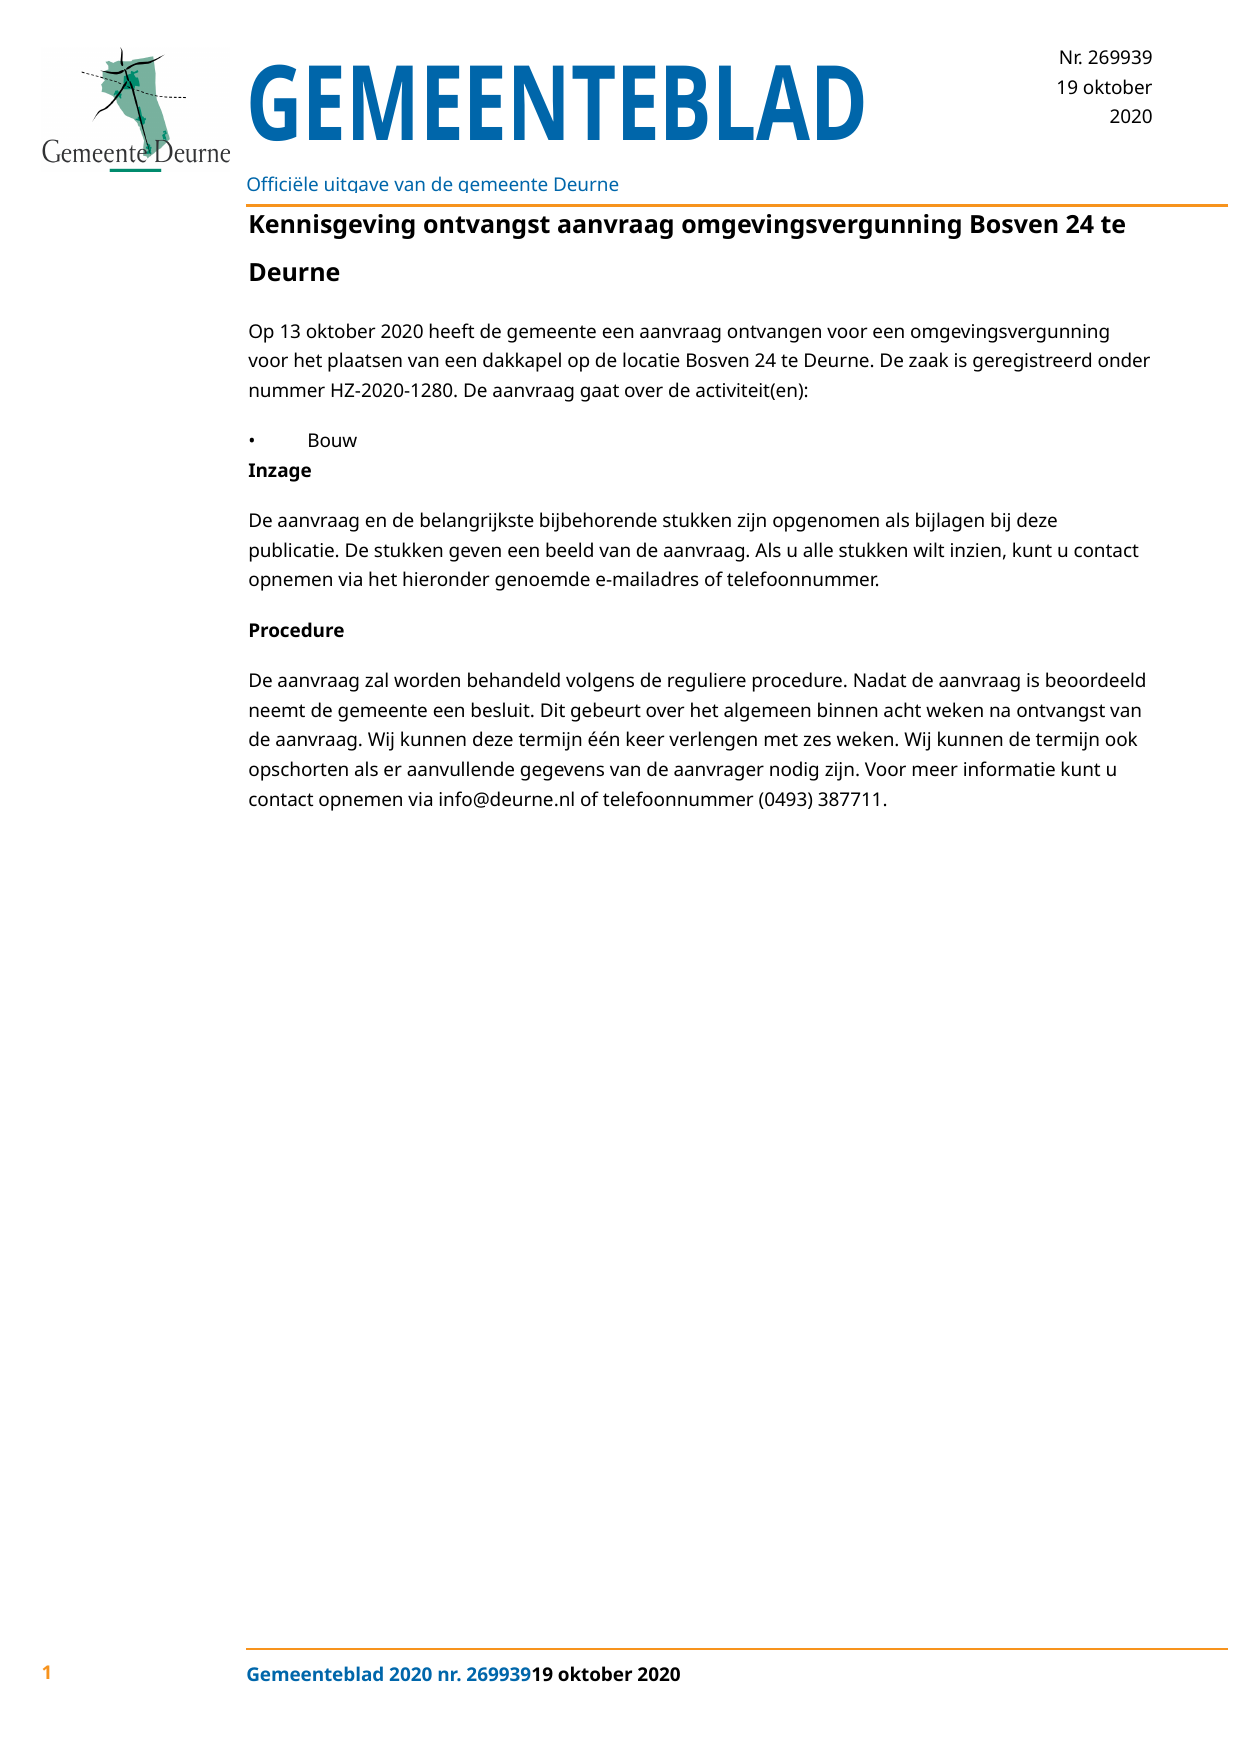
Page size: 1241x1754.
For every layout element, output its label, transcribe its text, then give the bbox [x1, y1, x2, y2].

text De aanvraag en de belangrijkste bijbehorende stukken zijn opgenomen als bijlagen bij deze publicatie. De stukken geven een beeld van de aanvraag. Als u alle stukken wilt inzien, kunt u contact opnemen via het hieronder genoemde e-mailadres of telefoonnummer. [248, 507, 1152, 592]
text Op 13 oktober 2020 heeft de gemeente een aanvraag ontvangen voor een omgevingsvergunning voor het plaatsen van een dakkapel op de locatie Bosven 24 te Deurne. De zaak is geregistreerd onder nummer HZ-2020-1280. De aanvraag gaat over de activiteit(en): [248, 318, 1152, 403]
picture [41, 47, 231, 172]
list Bouw [248, 427, 1152, 453]
text Inzage [248, 457, 1152, 483]
text De aanvraag zal worden behandeld volgens de reguliere procedure. Nadat de aanvraag is beoordeeld neemt de gemeente een besluit. Dit gebeurt over het algemeen binnen acht weken na ontvangst van de aanvraag. Wij kunnen deze termijn één keer verlengen met zes weken. Wij kunnen de termijn ook opschorten als er aanvullende gegevens van de aanvrager nodig zijn. Voor meer informatie kunt u contact opnemen via info@deurne.nl of telefoonnummer (0493) 387711. [248, 667, 1152, 812]
text Kennisgeving ontvangst aanvraag omgevingsvergunning Bosven 24 te Deurne [248, 207, 1152, 288]
text Procedure [248, 617, 1152, 643]
